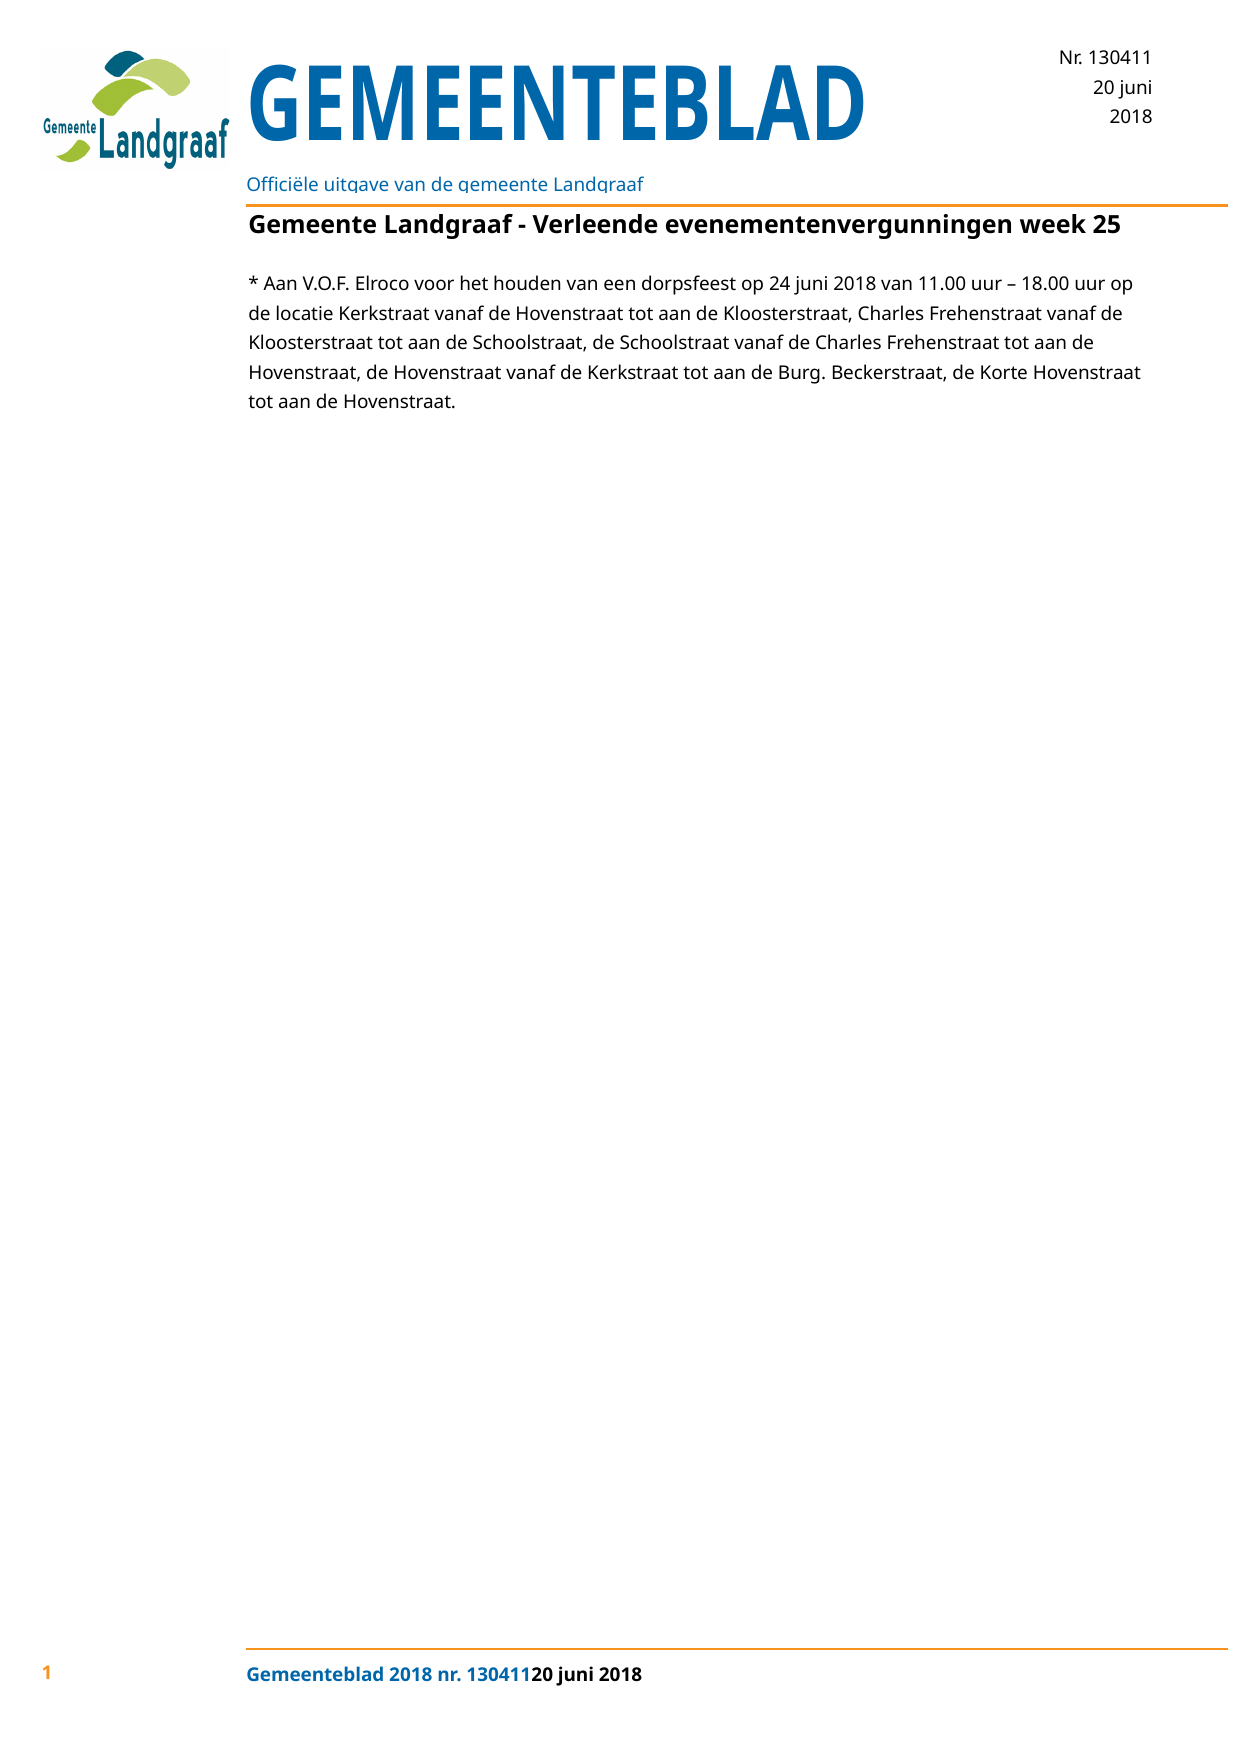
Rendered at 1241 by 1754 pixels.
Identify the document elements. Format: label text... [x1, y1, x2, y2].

picture [41, 47, 231, 172]
text * Aan V.O.F. Elroco voor het houden van een dorpsfeest op 24 juni 2018 van 11.00 uur – 18.00 uur op de locatie Kerkstraat vanaf de Hovenstraat tot aan de Kloosterstraat, Charles Frehenstraat vanaf de Kloosterstraat tot aan de Schoolstraat, de Schoolstraat vanaf de Charles Frehenstraat tot aan de Hovenstraat, de Hovenstraat vanaf de Kerkstraat tot aan de Burg. Beckerstraat, de Korte Hovenstraat tot aan de Hovenstraat. [248, 270, 1152, 414]
text Gemeente Landgraaf - Verleende evenementenvergunningen week 25 [248, 207, 1152, 241]
